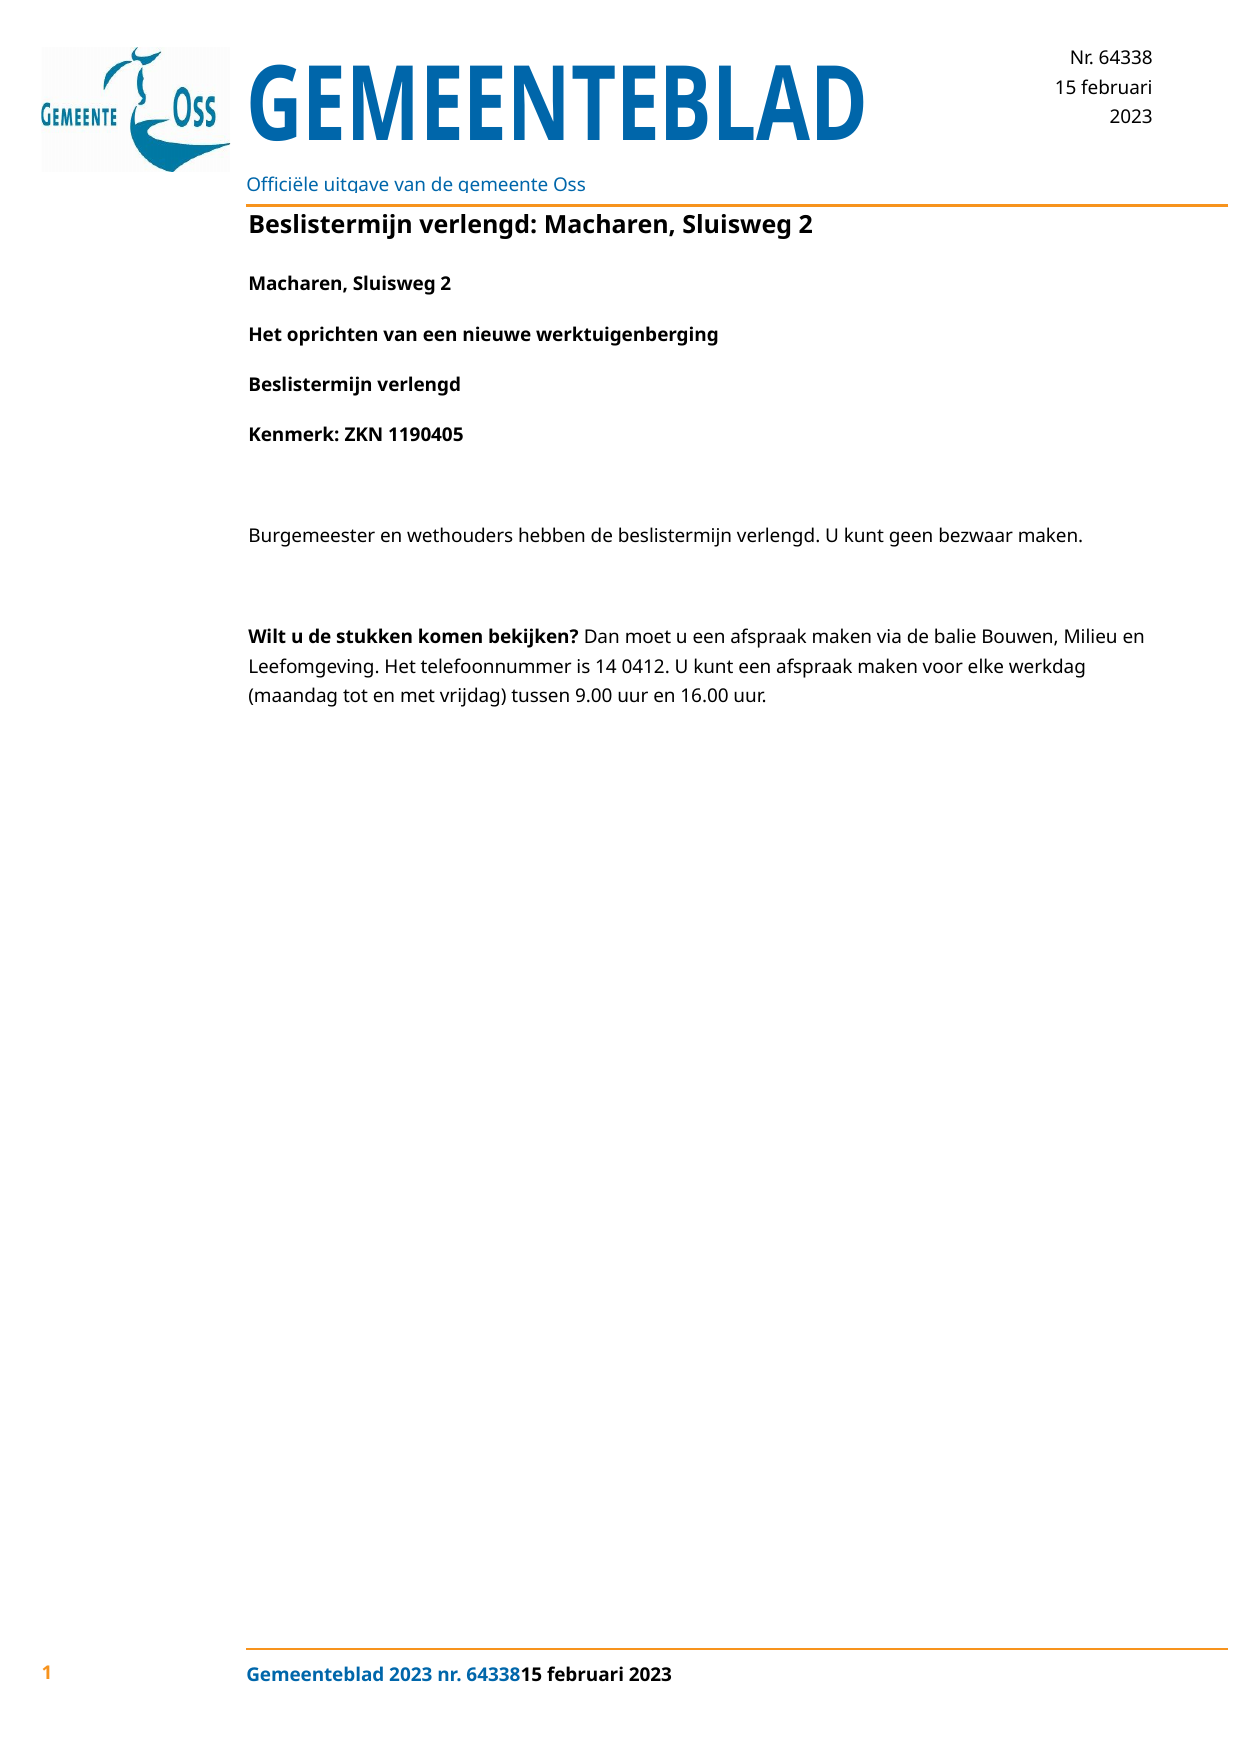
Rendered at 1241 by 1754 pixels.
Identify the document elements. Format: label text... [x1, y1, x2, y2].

text Macharen, Sluisweg 2 [248, 270, 1152, 296]
picture [41, 47, 231, 172]
text Beslistermijn verlengd [248, 371, 1152, 397]
text Wilt u de stukken komen bekijken? Dan moet u een afspraak maken via de balie Bouwen, Milieu en Leefomgeving. Het telefoonnummer is 14 0412. U kunt een afspraak maken voor elke werkdag (maandag tot en met vrijdag) tussen 9.00 uur en 16.00 uur. [248, 623, 1152, 708]
text Beslistermijn verlengd: Macharen, Sluisweg 2 [248, 207, 1152, 241]
text Het oprichten van een nieuwe werktuigenberging [248, 321, 1152, 346]
text Burgemeester en wethouders hebben de beslistermijn verlengd. U kunt geen bezwaar maken. [248, 522, 1152, 548]
text Kenmerk: ZKN 1190405 [248, 422, 1152, 447]
